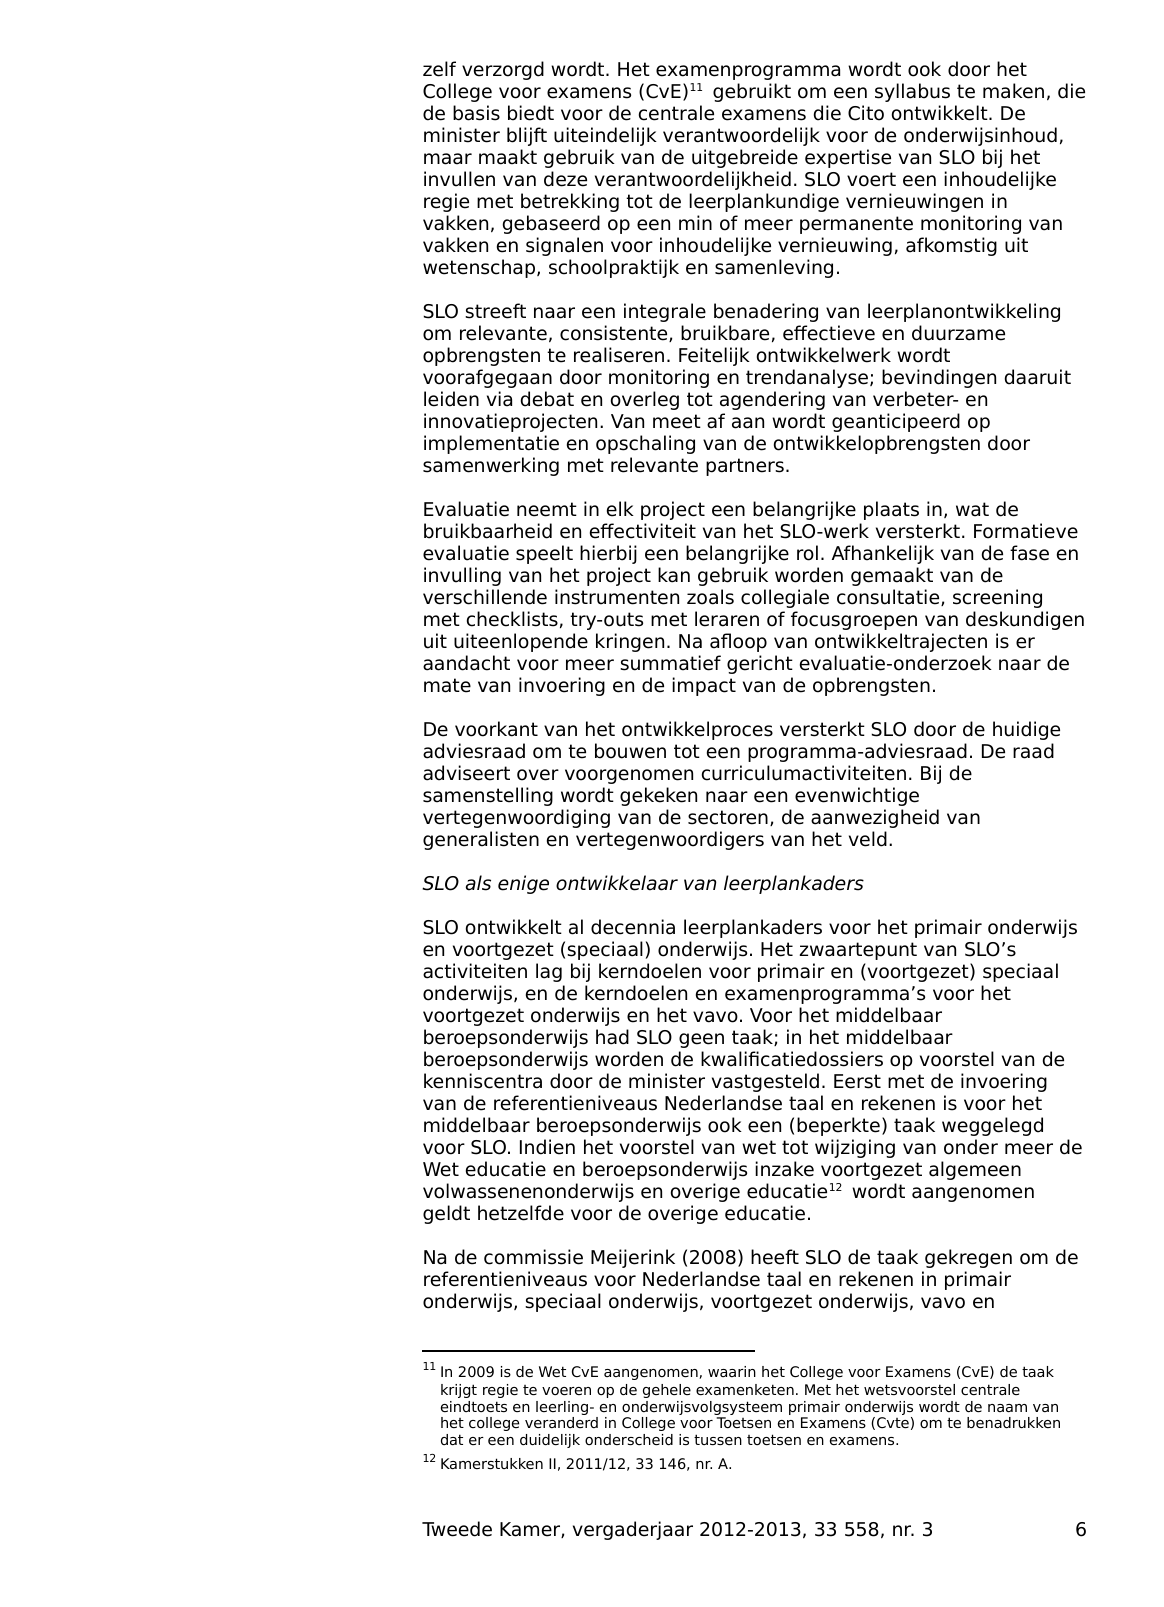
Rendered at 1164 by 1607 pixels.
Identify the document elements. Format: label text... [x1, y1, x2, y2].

text Na de commissie Meijerink (2008) heeft SLO de taak gekregen om de referentieniveaus voor Nederlandse taal en rekenen in primair onderwijs, speciaal onderwijs, voortgezet onderwijs, vavo en [422, 1247, 1087, 1313]
subtitle SLO als enige ontwikkelaar van leerplankaders [422, 873, 1087, 895]
text SLO streeft naar een integrale benadering van leerplanontwikkeling om relevante, consistente, bruikbare, effectieve en duurzame opbrengsten te realiseren. Feitelijk ontwikkelwerk wordt voorafgegaan door monitoring en trendanalyse; bevindingen daaruit leiden via debat en overleg tot agendering van verbeter- en innovatieprojecten. Van meet af aan wordt geanticipeerd op implementatie en opschaling van de ontwikkelopbrengsten door samenwerking met relevante partners. [422, 301, 1087, 477]
text zelf verzorgd wordt. Het examenprogramma wordt ook door het College voor examens (CvE) gebruikt om een syllabus te maken, die de basis biedt voor de centrale examens die Cito ontwikkelt. De minister blijft uiteindelijk verantwoordelijk voor de onderwijsinhoud, maar maakt gebruik van de uitgebreide expertise van SLO bij het invullen van deze verantwoordelijkheid. SLO voert een inhoudelijke regie met betrekking tot de leerplankundige vernieuwingen in vakken, gebaseerd op een min of meer permanente monitoring van vakken en signalen voor inhoudelijke vernieuwing, afkomstig uit wetenschap, schoolpraktijk en samenleving. [422, 59, 1087, 279]
text SLO ontwikkelt al decennia leerplankaders voor het primair onderwijs en voortgezet (speciaal) onderwijs. Het zwaartepunt van SLO’s activiteiten lag bij kerndoelen voor primair en (voortgezet) speciaal onderwijs, en de kerndoelen en examenprogramma’s voor het voortgezet onderwijs en het vavo. Voor het middelbaar beroepsonderwijs had SLO geen taak; in het middelbaar beroepsonderwijs worden de kwalificatiedossiers op voorstel van de kenniscentra door de minister vastgesteld. Eerst met de invoering van de referentieniveaus Nederlandse taal en rekenen is voor het middelbaar beroepsonderwijs ook een (beperkte) taak weggelegd voor SLO. Indien het voorstel van wet tot wijziging van onder meer de Wet educatie en beroepsonderwijs inzake voortgezet algemeen volwassenenonderwijs en overige educatie wordt aangenomen geldt hetzelfde voor de overige educatie. [422, 917, 1087, 1225]
text In 2009 is de Wet CvE aangenomen, waarin het College voor Examens (CvE) de taak krijgt regie te voeren op de gehele examenketen. Met het wetsvoorstel centrale eindtoets en leerling- en onderwijsvolgsysteem primair onderwijs wordt de naam van het college veranderd in College voor Toetsen en Examens (Cvte) om te benadrukken dat er een duidelijk onderscheid is tussen toetsen en examens. [422, 1360, 1087, 1449]
text Kamerstukken II, 2011/12, 33 146, nr. A. [422, 1452, 1087, 1474]
text Evaluatie neemt in elk project een belangrijke plaats in, wat de bruikbaarheid en effectiviteit van het SLO-werk versterkt. Formatieve evaluatie speelt hierbij een belangrijke rol. Afhankelijk van de fase en invulling van het project kan gebruik worden gemaakt van de verschillende instrumenten zoals collegiale consultatie, screening met checklists, try-outs met leraren of focusgroepen van deskundigen uit uiteenlopende kringen. Na afloop van ontwikkeltrajecten is er aandacht voor meer summatief gericht evaluatie-onderzoek naar de mate van invoering en de impact van de opbrengsten. [422, 499, 1087, 697]
text De voorkant van het ontwikkelproces versterkt SLO door de huidige adviesraad om te bouwen tot een programma-adviesraad. De raad adviseert over voorgenomen curriculumactiviteiten. Bij de samenstelling wordt gekeken naar een evenwichtige vertegenwoordiging van de sectoren, de aanwezigheid van generalisten en vertegenwoordigers van het veld. [422, 719, 1087, 851]
